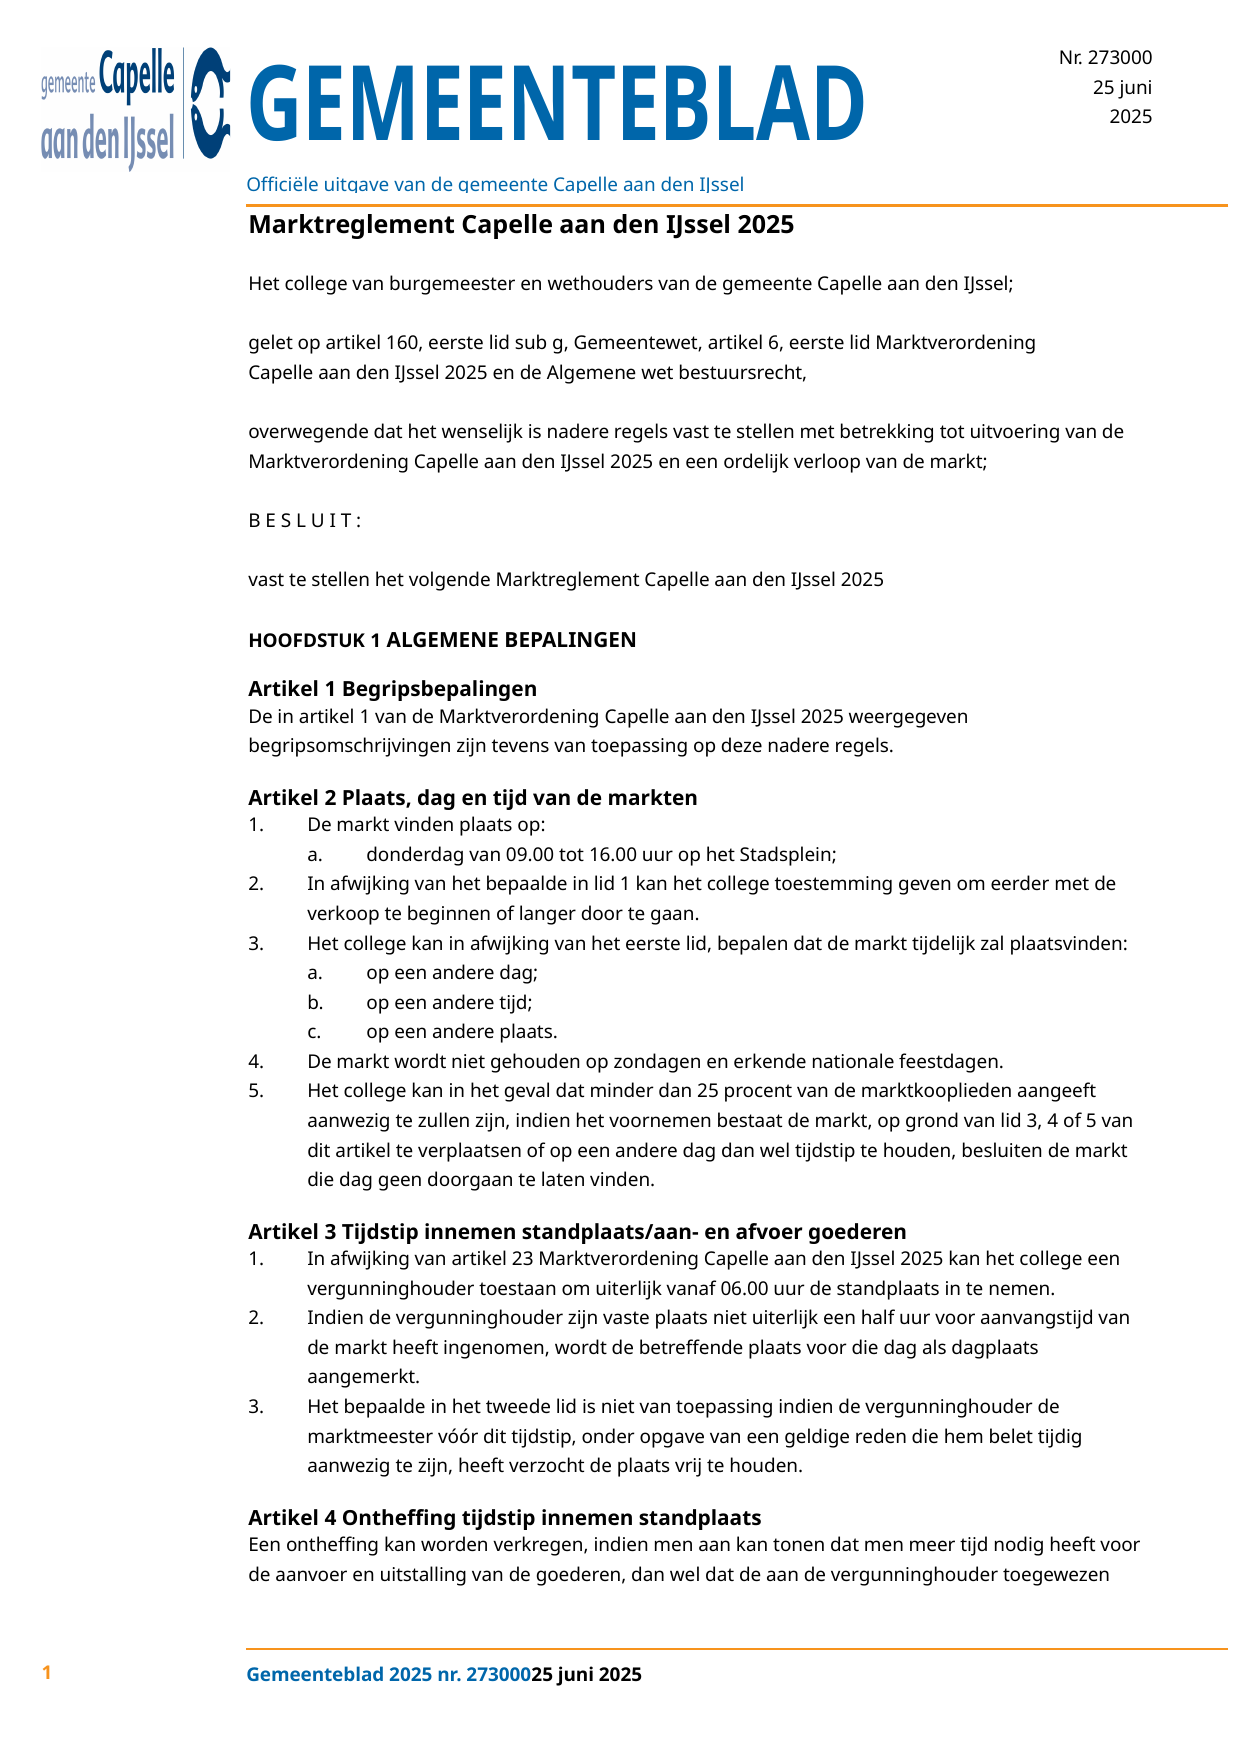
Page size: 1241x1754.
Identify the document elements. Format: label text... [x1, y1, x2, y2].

text Artikel 4 Ontheffing tijdstip innemen standplaats [248, 1503, 1152, 1531]
text overwegende dat het wenselijk is nadere regels vast te stellen met betrekking tot uitvoering van de Marktverordening Capelle aan den IJssel 2025 en een ordelijk verloop van de markt; [248, 418, 1152, 473]
text gelet op artikel 160, eerste lid sub g, Gemeentewet, artikel 6, eerste lid Marktverordening [248, 329, 1152, 355]
list In afwijking van artikel 23 Marktverordening Capelle aan den IJssel 2025 kan het college een vergunninghouder toestaan om uiterlijk vanaf 06.00 uur de standplaats in te nemen. [248, 1245, 1152, 1301]
list In afwijking van het bepaalde in lid 1 kan het college toestemming geven om eerder met de verkoop te beginnen of langer door te gaan. [248, 871, 1152, 926]
text Een ontheffing kan worden verkregen, indien men aan kan tonen dat men meer tijd nodig heeft voor de aanvoer en uitstalling van de goederen, dan wel dat de aan de vergunninghouder toegewezen [248, 1531, 1152, 1587]
text Artikel 1 Begripsbepalingen [248, 674, 1152, 703]
text De in artikel 1 van de Marktverordening Capelle aan den IJssel 2025 weergegeven begripsomschrijvingen zijn tevens van toepassing op deze nadere regels. [248, 703, 1152, 758]
text vast te stellen het volgende Marktreglement Capelle aan den IJssel 2025 [248, 566, 1152, 592]
text Artikel 3 Tijdstip innemen standplaats/aan- en afvoer goederen [248, 1217, 1152, 1245]
text Het college van burgemeester en wethouders van de gemeente Capelle aan den IJssel; [248, 270, 1152, 296]
list op een andere plaats. [307, 1018, 1152, 1044]
list Het college kan in afwijking van het eerste lid, bepalen dat de markt tijdelijk zal plaatsvinden: [248, 930, 1152, 956]
list De markt vinden plaats op: [248, 811, 1152, 837]
text Capelle aan den IJssel 2025 en de Algemene wet bestuursrecht, [248, 359, 1152, 385]
list op een andere tijd; [307, 989, 1152, 1015]
text B E S L U I T : [248, 507, 1152, 533]
text Marktreglement Capelle aan den IJssel 2025 [248, 207, 1152, 241]
list op een andere dag; [307, 959, 1152, 985]
list donderdag van 09.00 tot 16.00 uur op het Stadsplein; [307, 841, 1152, 867]
list Het college kan in het geval dat minder dan 25 procent van de marktkooplieden aangeeft aanwezig te zullen zijn, indien het voornemen bestaat de markt, op grond van lid 3, 4 of 5 van dit artikel te verplaatsen of op een andere dag dan wel tijdstip te houden, besluiten de markt die dag geen doorgaan te laten vinden. [248, 1078, 1152, 1192]
text Artikel 2 Plaats, dag en tijd van de markten [248, 783, 1152, 811]
text HOOFDSTUK 1 ALGEMENE BEPALINGEN [248, 625, 1152, 654]
list Indien de vergunninghouder zijn vaste plaats niet uiterlijk een half uur voor aanvangstijd van de markt heeft ingenomen, wordt de betreffende plaats voor die dag als dagplaats aangemerkt. [248, 1304, 1152, 1389]
picture [41, 47, 231, 172]
list Het bepaalde in het tweede lid is niet van toepassing indien de vergunninghouder de marktmeester vóór dit tijdstip, onder opgave van een geldige reden die hem belet tijdig aanwezig te zijn, heeft verzocht de plaats vrij te houden. [248, 1393, 1152, 1478]
list De markt wordt niet gehouden op zondagen en erkende nationale feestdagen. [248, 1048, 1152, 1074]
